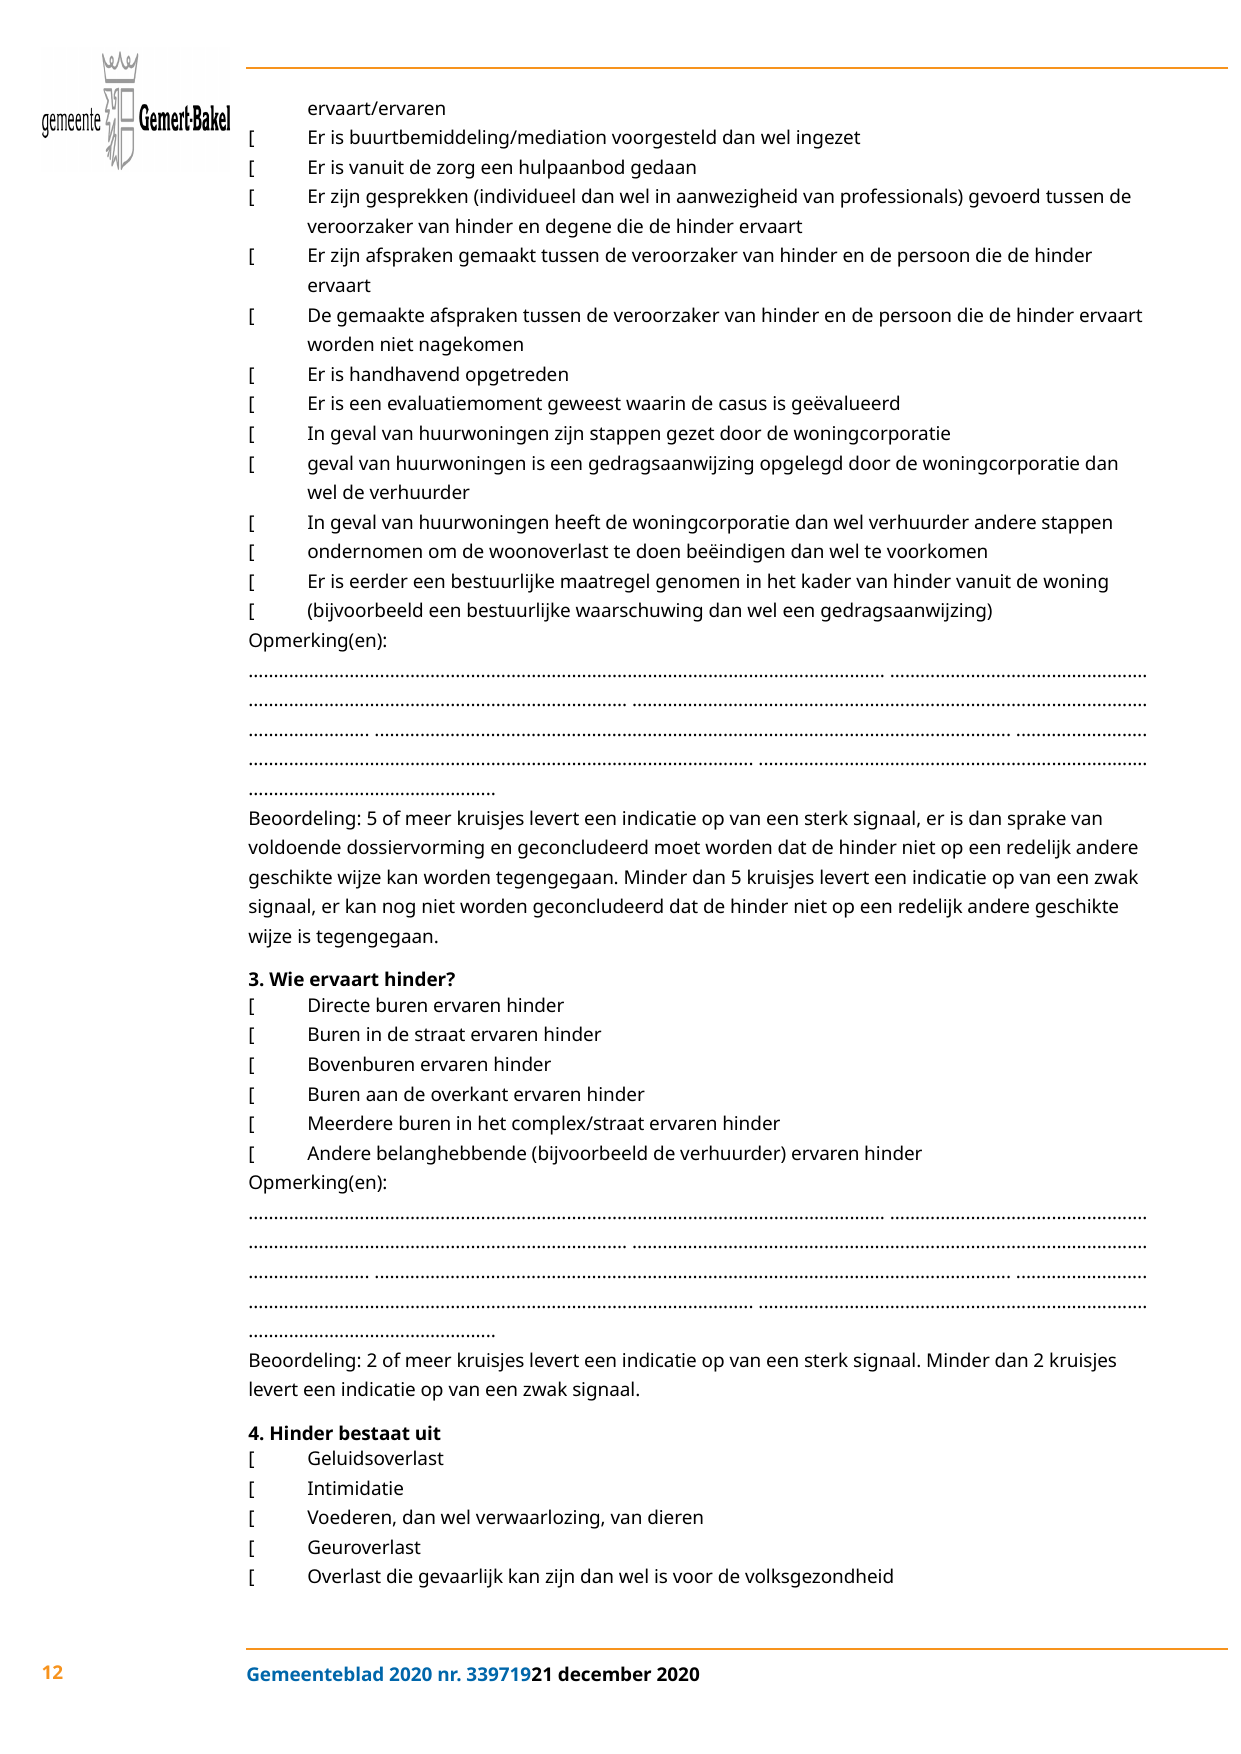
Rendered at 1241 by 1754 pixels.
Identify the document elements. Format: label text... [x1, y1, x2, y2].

list In geval van huurwoningen zijn stappen gezet door de woningcorporatie [248, 420, 1152, 446]
list Geluidsoverlast [248, 1445, 1152, 1471]
list Geuroverlast [248, 1534, 1152, 1560]
list ervaart/ervaren [248, 95, 1152, 121]
list Er is buurtbemiddeling/mediation voorgesteld dan wel ingezet [248, 124, 1152, 150]
text Opmerking(en): [248, 1169, 1152, 1195]
list Er zijn afspraken gemaakt tussen de veroorzaker van hinder en de persoon die de hinder ervaart [248, 243, 1152, 298]
text Beoordeling: 5 of meer kruisjes levert een indicatie op van een sterk signaal, er is dan sprake van voldoende dossiervorming en geconcludeerd moet worden dat de hinder niet op een redelijk andere geschikte wijze kan worden tegengegaan. Minder dan 5 kruisjes levert een indicatie op van een zwak signaal, er kan nog niet worden geconcludeerd dat de hinder niet op een redelijk andere geschikte wijze is tegengegaan. [248, 805, 1152, 949]
list Andere belanghebbende (bijvoorbeeld de verhuurder) ervaren hinder [248, 1140, 1152, 1166]
list Directe buren ervaren hinder [248, 992, 1152, 1018]
list Meerdere buren in het complex/straat ervaren hinder [248, 1110, 1152, 1136]
list Er is eerder een bestuurlijke maatregel genomen in het kader van hinder vanuit de woning [248, 568, 1152, 594]
list In geval van huurwoningen heeft de woningcorporatie dan wel verhuurder andere stappen [248, 509, 1152, 535]
list Bovenburen ervaren hinder [248, 1051, 1152, 1077]
list Er is vanuit de zorg een hulpaanbod gedaan [248, 154, 1152, 180]
list geval van huurwoningen is een gedragsaanwijzing opgelegd door de woningcorporatie dan wel de verhuurder [248, 450, 1152, 505]
list ondernomen om de woonoverlast te doen beëindigen dan wel te voorkomen [248, 538, 1152, 564]
list Intimidatie [248, 1475, 1152, 1501]
text Opmerking(en): [248, 627, 1152, 653]
list De gemaakte afspraken tussen de veroorzaker van hinder en de persoon die de hinder ervaart worden niet nagekomen [248, 302, 1152, 357]
text .............................................................................................................................. .............................................................................................................................. .............................................................................................................................. .............................................................................................................................. .............................................................................................................................. .............................................................................................................................. [248, 1199, 1152, 1343]
text 4. Hinder bestaat uit [248, 1420, 1152, 1445]
list Er zijn gesprekken (individueel dan wel in aanwezigheid van professionals) gevoerd tussen de veroorzaker van hinder en degene die de hinder ervaart [248, 183, 1152, 239]
text .............................................................................................................................. .............................................................................................................................. .............................................................................................................................. .............................................................................................................................. .............................................................................................................................. .............................................................................................................................. [248, 657, 1152, 801]
list (bijvoorbeeld een bestuurlijke waarschuwing dan wel een gedragsaanwijzing) [248, 598, 1152, 623]
list Er is een evaluatiemoment geweest waarin de casus is geëvalueerd [248, 391, 1152, 416]
list Voederen, dan wel verwaarlozing, van dieren [248, 1504, 1152, 1530]
text 3. Wie ervaart hinder? [248, 966, 1152, 992]
picture [41, 47, 231, 172]
list Overlast die gevaarlijk kan zijn dan wel is voor de volksgezondheid [248, 1564, 1152, 1589]
list Er is handhavend opgetreden [248, 361, 1152, 387]
list Buren in de straat ervaren hinder [248, 1022, 1152, 1047]
list Buren aan de overkant ervaren hinder [248, 1081, 1152, 1106]
text Beoordeling: 2 of meer kruisjes levert een indicatie op van een sterk signaal. Minder dan 2 kruisjes levert een indicatie op van een zwak signaal. [248, 1347, 1152, 1402]
